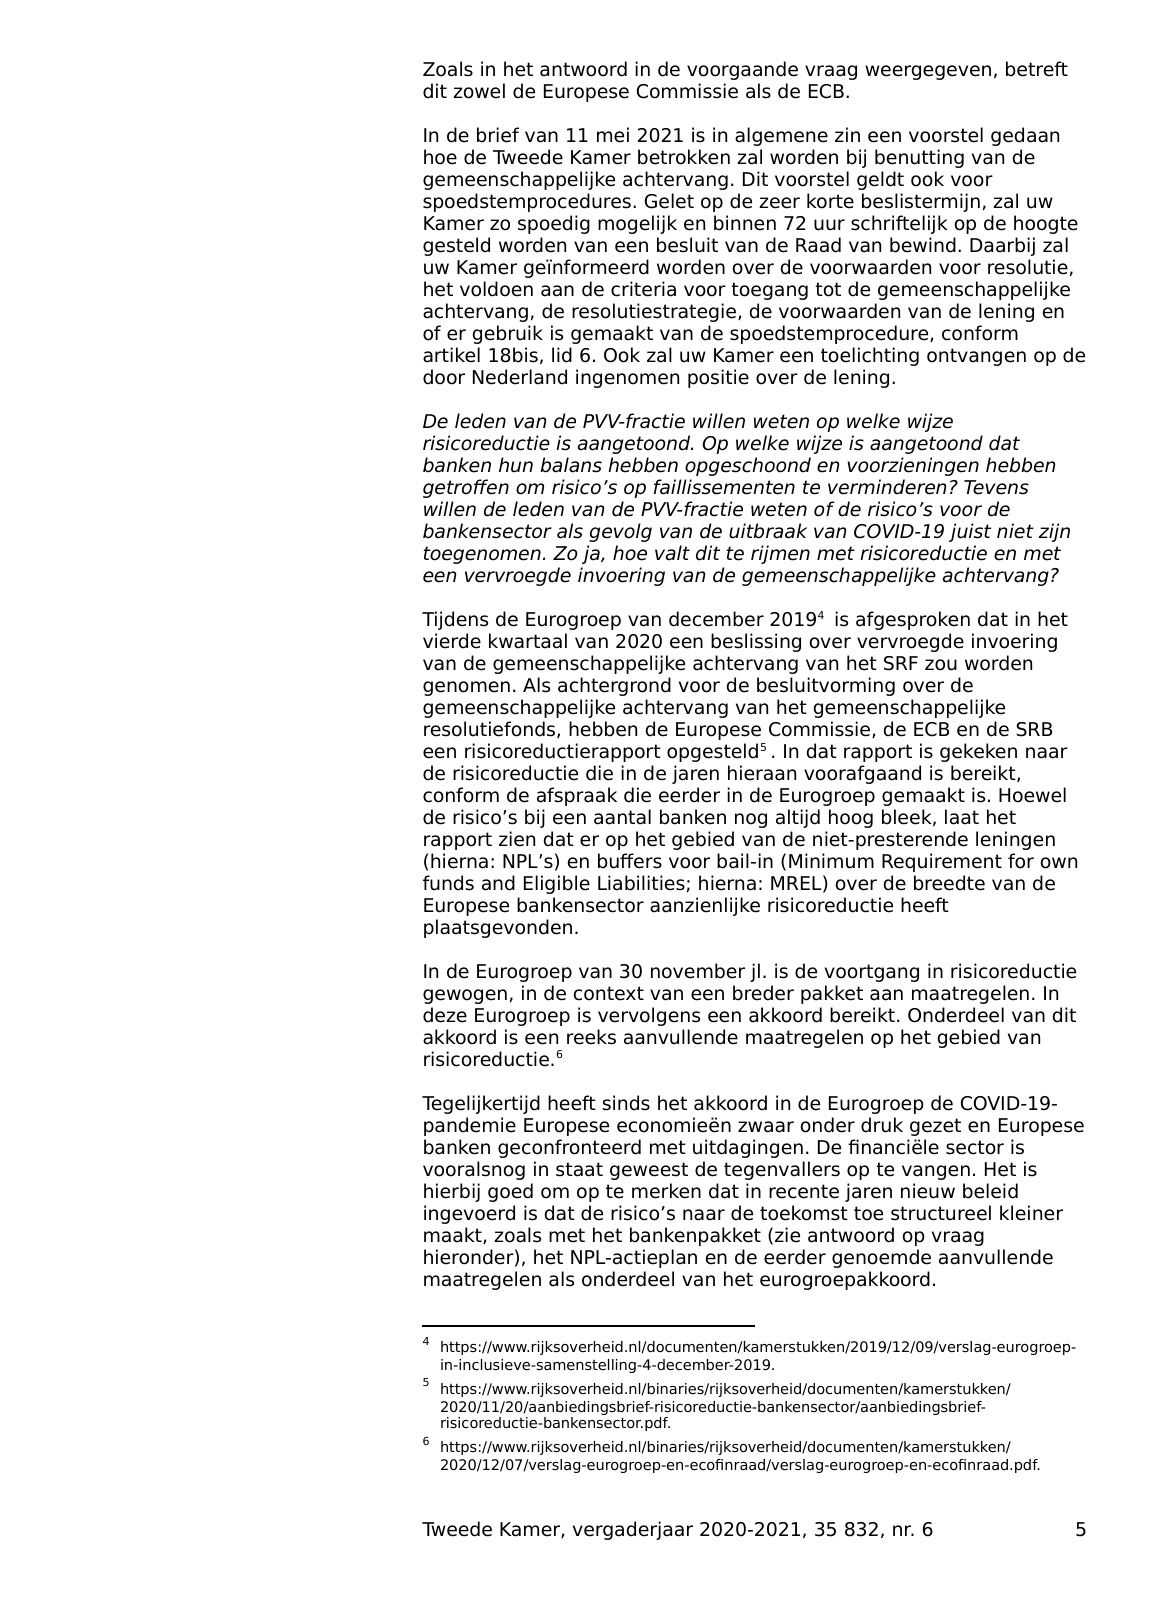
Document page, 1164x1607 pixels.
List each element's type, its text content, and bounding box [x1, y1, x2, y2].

text Zoals in het antwoord in de voorgaande vraag weergegeven, betreft dit zowel de Europese Commissie als de ECB. [422, 59, 1087, 103]
text https://www.rijksoverheid.nl/documenten/kamerstukken/2019/12/09/verslag-eurogroep-in-inclusieve-samenstelling-4-december-2019. [422, 1335, 1087, 1374]
text https://www.rijksoverheid.nl/binaries/rijksoverheid/documenten/kamerstukken/2020/11/20/aanbiedingsbrief-risicoreductie-bankensector/aanbiedingsbrief-risicoreductie-bankensector.pdf. [422, 1377, 1087, 1432]
text In de brief van 11 mei 2021 is in algemene zin een voorstel gedaan hoe de Tweede Kamer betrokken zal worden bij benutting van de gemeenschappelijke achtervang. Dit voorstel geldt ook voor spoedstemprocedures. Gelet op de zeer korte beslistermijn, zal uw Kamer zo spoedig mogelijk en binnen 72 uur schriftelijk op de hoogte gesteld worden van een besluit van de Raad van bewind. Daarbij zal uw Kamer geïnformeerd worden over de voorwaarden voor resolutie, het voldoen aan de criteria voor toegang tot de gemeenschappelijke achtervang, de resolutiestrategie, de voorwaarden van de lening en of er gebruik is gemaakt van de spoedstemprocedure, conform artikel 18bis, lid 6. Ook zal uw Kamer een toelichting ontvangen op de door Nederland ingenomen positie over de lening. [422, 125, 1087, 389]
text Tijdens de Eurogroep van december 2019 is afgesproken dat in het vierde kwartaal van 2020 een beslissing over vervroegde invoering van de gemeenschappelijke achtervang van het SRF zou worden genomen. Als achtergrond voor de besluitvorming over de gemeenschappelijke achtervang van het gemeenschappelijke resolutiefonds, hebben de Europese Commissie, de ECB en de SRB een risicoreductierapport opgesteld. In dat rapport is gekeken naar de risicoreductie die in de jaren hieraan voorafgaand is bereikt, conform de afspraak die eerder in de Eurogroep gemaakt is. Hoewel de risico’s bij een aantal banken nog altijd hoog bleek, laat het rapport zien dat er op het gebied van de niet-presterende leningen (hierna: NPL’s) en buffers voor bail-in (Minimum Requirement for own funds and Eligible Liabilities; hierna: MREL) over de breedte van de Europese bankensector aanzienlijke risicoreductie heeft plaatsgevonden. [422, 609, 1087, 939]
text De leden van de PVV-fractie willen weten op welke wijze risicoreductie is aangetoond. Op welke wijze is aangetoond dat banken hun balans hebben opgeschoond en voorzieningen hebben getroffen om risico’s op faillissementen te verminderen? Tevens willen de leden van de PVV-fractie weten of de risico’s voor de bankensector als gevolg van de uitbraak van COVID-19 juist niet zijn toegenomen. Zo ja, hoe valt dit te rijmen met risicoreductie en met een vervroegde invoering van de gemeenschappelijke achtervang? [422, 411, 1087, 587]
text Tegelijkertijd heeft sinds het akkoord in de Eurogroep de COVID-19-pandemie Europese economieën zwaar onder druk gezet en Europese banken geconfronteerd met uitdagingen. De financiële sector is vooralsnog in staat geweest de tegenvallers op te vangen. Het is hierbij goed om op te merken dat in recente jaren nieuw beleid ingevoerd is dat de risico’s naar de toekomst toe structureel kleiner maakt, zoals met het bankenpakket (zie antwoord op vraag hieronder), het NPL-actieplan en de eerder genoemde aanvullende maatregelen als onderdeel van het eurogroepakkoord. [422, 1093, 1087, 1291]
text In de Eurogroep van 30 november jl. is de voortgang in risicoreductie gewogen, in de context van een breder pakket aan maatregelen. In deze Eurogroep is vervolgens een akkoord bereikt. Onderdeel van dit akkoord is een reeks aanvullende maatregelen op het gebied van risicoreductie. [422, 961, 1087, 1071]
text https://www.rijksoverheid.nl/binaries/rijksoverheid/documenten/kamerstukken/2020/12/07/verslag-eurogroep-en-ecofinraad/verslag-eurogroep-en-ecofinraad.pdf. [422, 1435, 1087, 1474]
